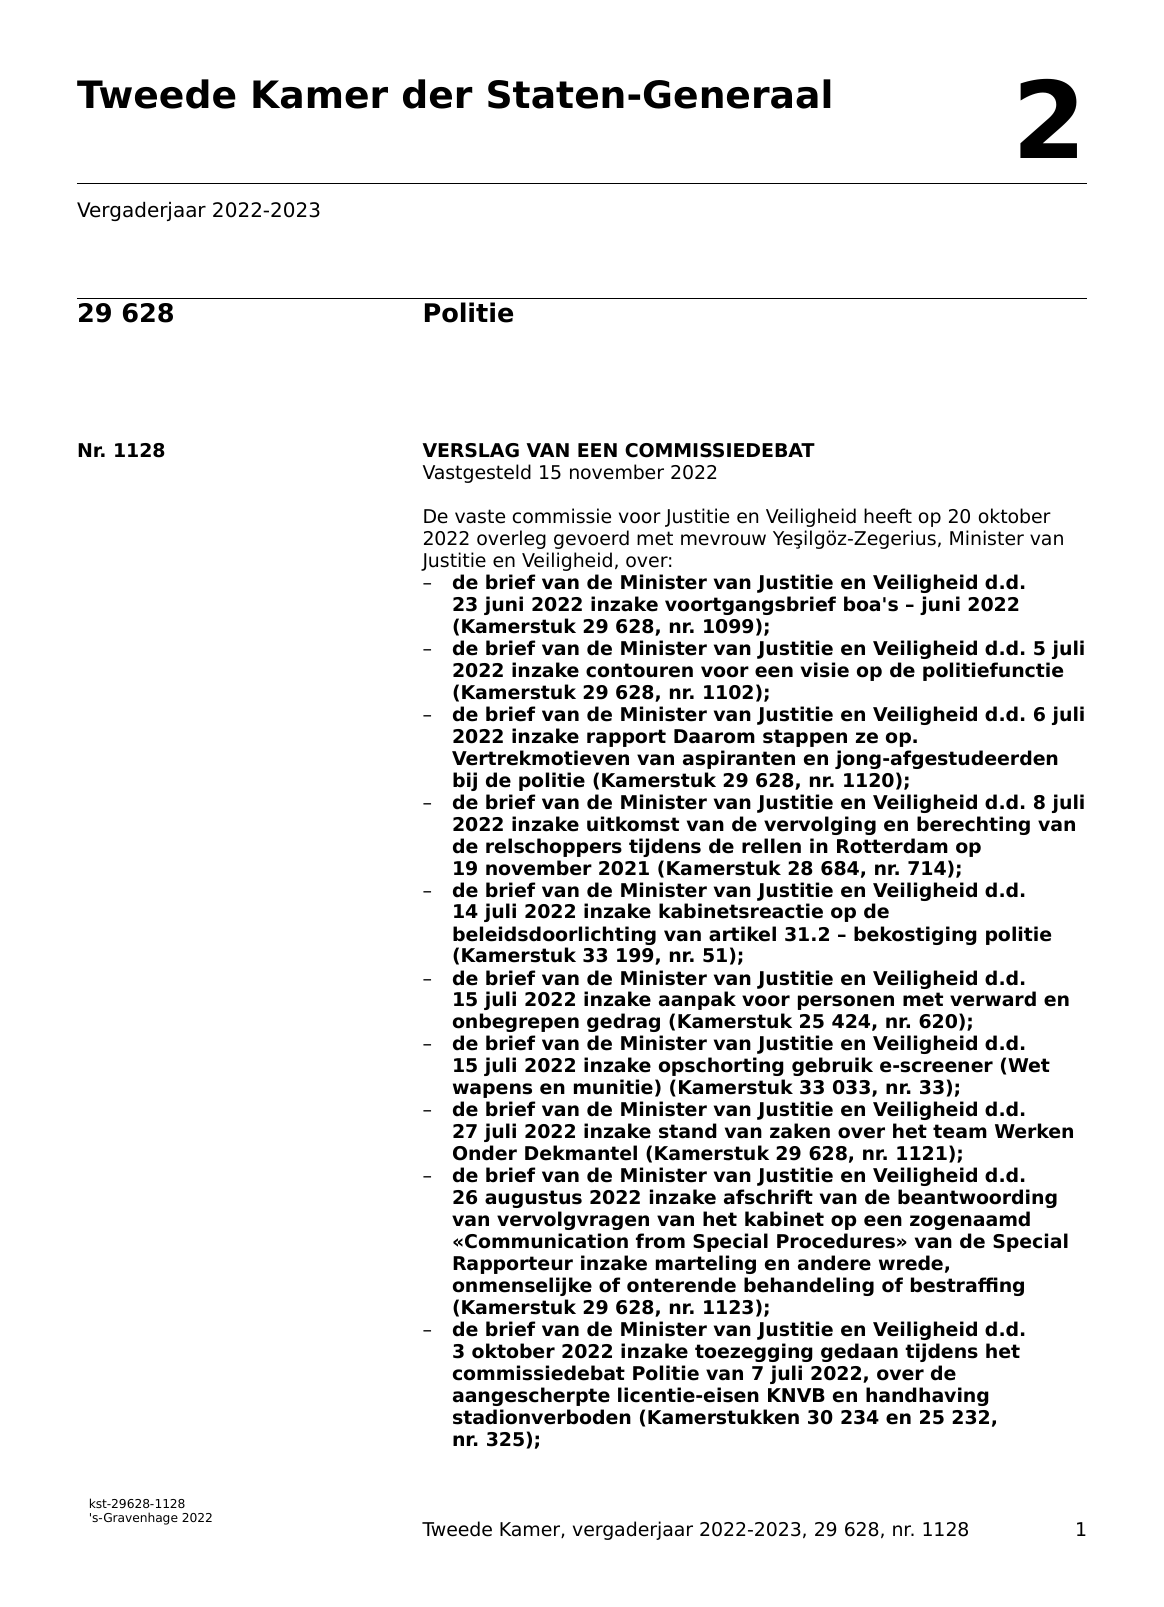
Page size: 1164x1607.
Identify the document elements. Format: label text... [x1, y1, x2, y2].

text De vaste commissie voor Justitie en Veiligheid heeft op 20 oktober 2022 overleg gevoerd met mevrouw Yeşilgöz-Zegerius, Minister van Justitie en Veiligheid, over: [422, 506, 1087, 572]
text – de brief van de Minister van Justitie en Veiligheid d.d. 15 juli 2022 inzake aanpak voor personen met verward en onbegrepen gedrag (Kamerstuk 25 424, nr. 620); [422, 967, 1087, 1033]
text – de brief van de Minister van Justitie en Veiligheid d.d. 3 oktober 2022 inzake toezegging gedaan tijdens het commissiedebat Politie van 7 juli 2022, over de aangescherpte licentie-eisen KNVB en handhaving stadionverboden (Kamerstukken 30 234 en 25 232, nr. 325); [422, 1319, 1087, 1451]
subtitle 29 628 Politie [77, 299, 1087, 329]
table_cell Vergaderjaar 2022-2023 [77, 184, 1087, 298]
text – de brief van de Minister van Justitie en Veiligheid d.d. 23 juni 2022 inzake voortgangsbrief boa's – juni 2022 (Kamerstuk 29 628, nr. 1099); [422, 572, 1087, 638]
text Vastgesteld 15 november 2022 [422, 462, 1087, 484]
text – de brief van de Minister van Justitie en Veiligheid d.d. 15 juli 2022 inzake opschorting gebruik e-screener (Wet wapens en munitie) (Kamerstuk 33 033, nr. 33); [422, 1033, 1087, 1099]
text – de brief van de Minister van Justitie en Veiligheid d.d. 27 juli 2022 inzake stand van zaken over het team Werken Onder Dekmantel (Kamerstuk 29 628, nr. 1121); [422, 1099, 1087, 1165]
text – de brief van de Minister van Justitie en Veiligheid d.d. 26 augustus 2022 inzake afschrift van de beantwoording van vervolgvragen van het kabinet op een zogenaamd «Communication from Special Procedures» van de Special Rapporteur inzake marteling en andere wrede, onmenselijke of onterende behandeling of bestraffing (Kamerstuk 29 628, nr. 1123); [422, 1165, 1087, 1319]
table_header 2 [886, 59, 1087, 183]
subtitle Nr. 1128 VERSLAG VAN EEN COMMISSIEDEBAT [77, 440, 1087, 462]
text – de brief van de Minister van Justitie en Veiligheid d.d. 6 juli 2022 inzake rapport Daarom stappen ze op. Vertrekmotieven van aspiranten en jong-afgestudeerden bij de politie (Kamerstuk 29 628, nr. 1120); [422, 704, 1087, 792]
text – de brief van de Minister van Justitie en Veiligheid d.d. 8 juli 2022 inzake uitkomst van de vervolging en berechting van de relschoppers tijdens de rellen in Rotterdam op 19 november 2021 (Kamerstuk 28 684, nr. 714); [422, 792, 1087, 879]
text 's-Gravenhage 2022 [88, 1511, 323, 1525]
text kst-29628-1128 [88, 1497, 323, 1511]
text – de brief van de Minister van Justitie en Veiligheid d.d. 5 juli 2022 inzake contouren voor een visie op de politiefunctie (Kamerstuk 29 628, nr. 1102); [422, 638, 1087, 704]
table_header Tweede Kamer der Staten-Generaal [77, 59, 886, 183]
text – de brief van de Minister van Justitie en Veiligheid d.d. 14 juli 2022 inzake kabinetsreactie op de beleidsdoorlichting van artikel 31.2 – bekostiging politie (Kamerstuk 33 199, nr. 51); [422, 879, 1087, 967]
